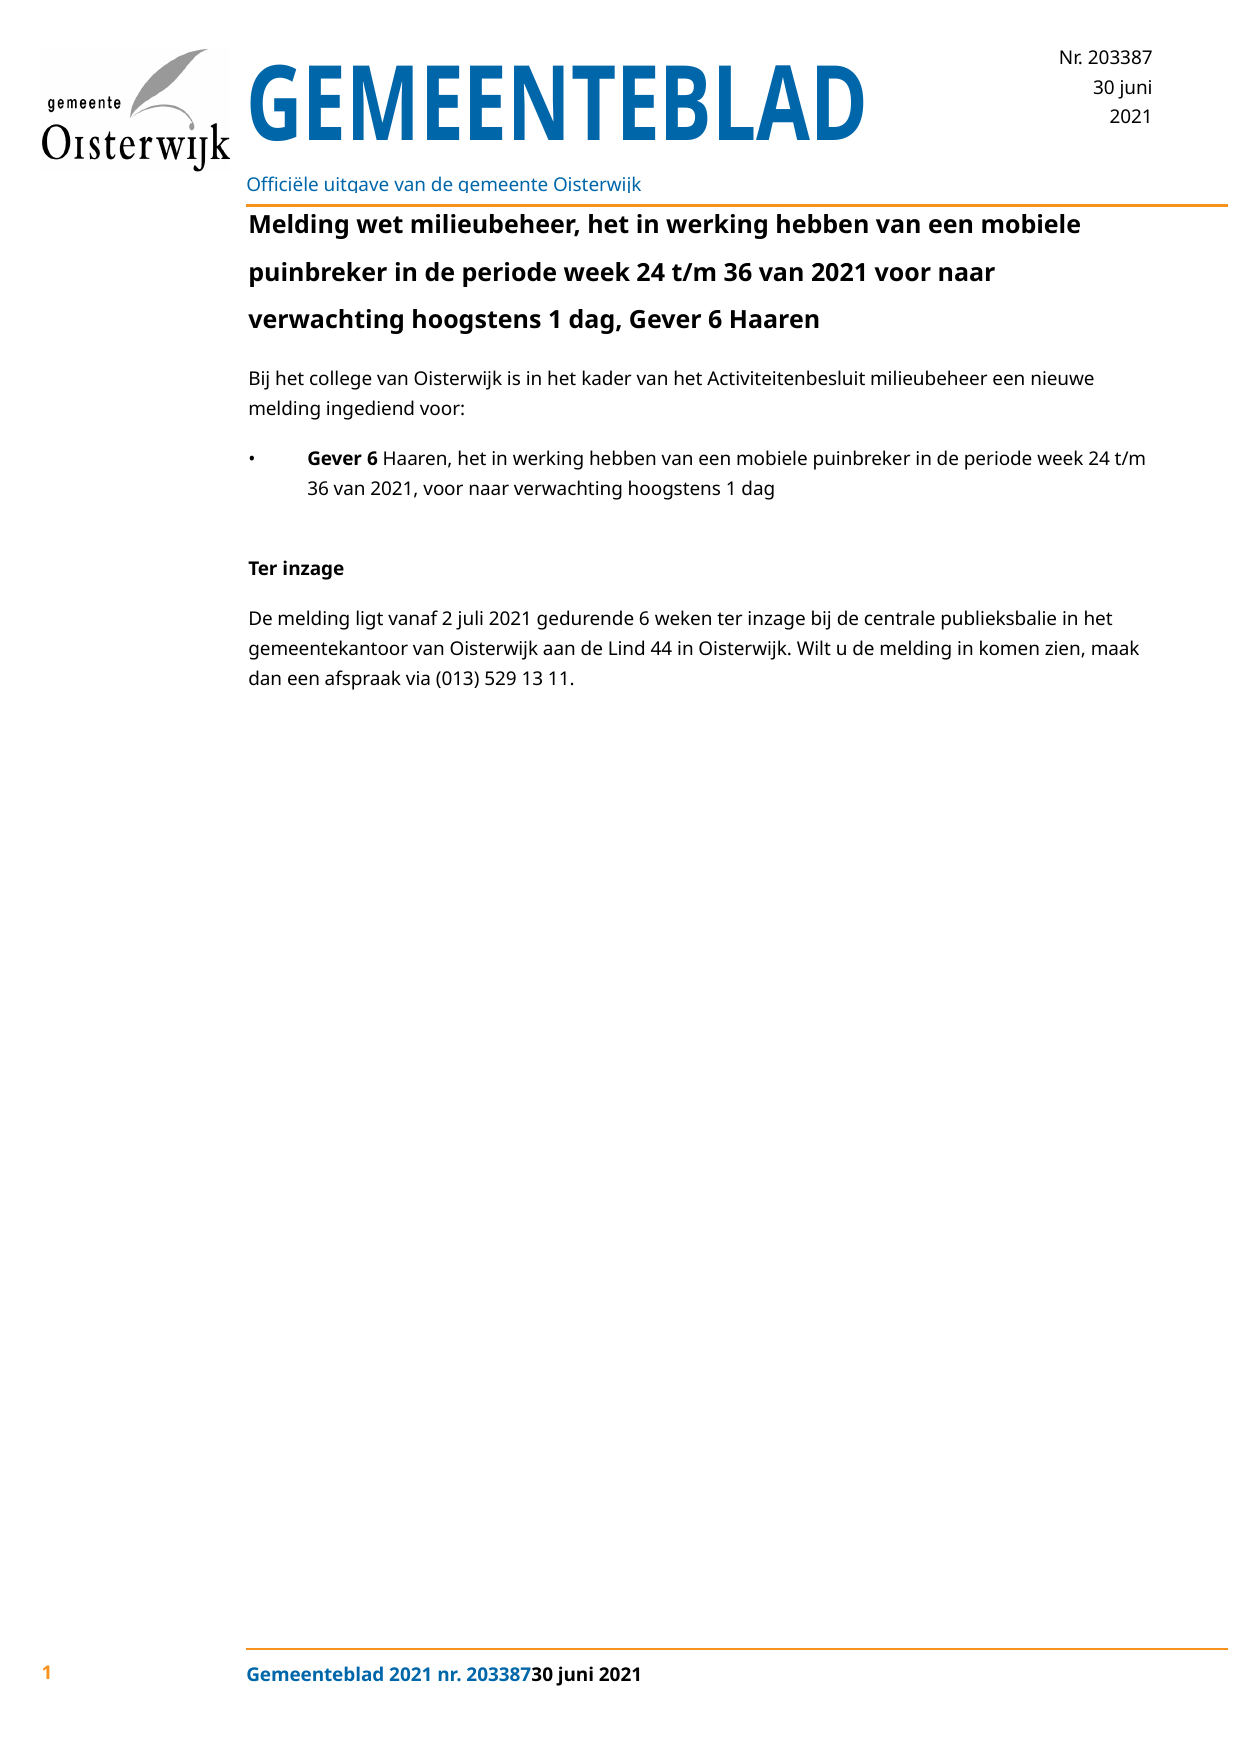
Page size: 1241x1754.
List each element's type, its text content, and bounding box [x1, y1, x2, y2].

list Gever 6 Haaren, het in werking hebben van een mobiele puinbreker in de periode week 24 t/m 36 van 2021, voor naar verwachting hoogstens 1 dag [248, 446, 1152, 501]
text Bij het college van Oisterwijk is in het kader van het Activiteitenbesluit milieubeheer een nieuwe melding ingediend voor: [248, 366, 1152, 421]
picture [41, 47, 231, 172]
text Melding wet milieubeheer, het in werking hebben van een mobiele puinbreker in de periode week 24 t/m 36 van 2021 voor naar verwachting hoogstens 1 dag, Gever 6 Haaren [248, 207, 1152, 336]
text Ter inzage [248, 555, 1152, 581]
text De melding ligt vanaf 2 juli 2021 gedurende 6 weken ter inzage bij de centrale publieksbalie in het gemeentekantoor van Oisterwijk aan de Lind 44 in Oisterwijk. Wilt u de melding in komen zien, maak dan een afspraak via (013) 529 13 11. [248, 606, 1152, 690]
